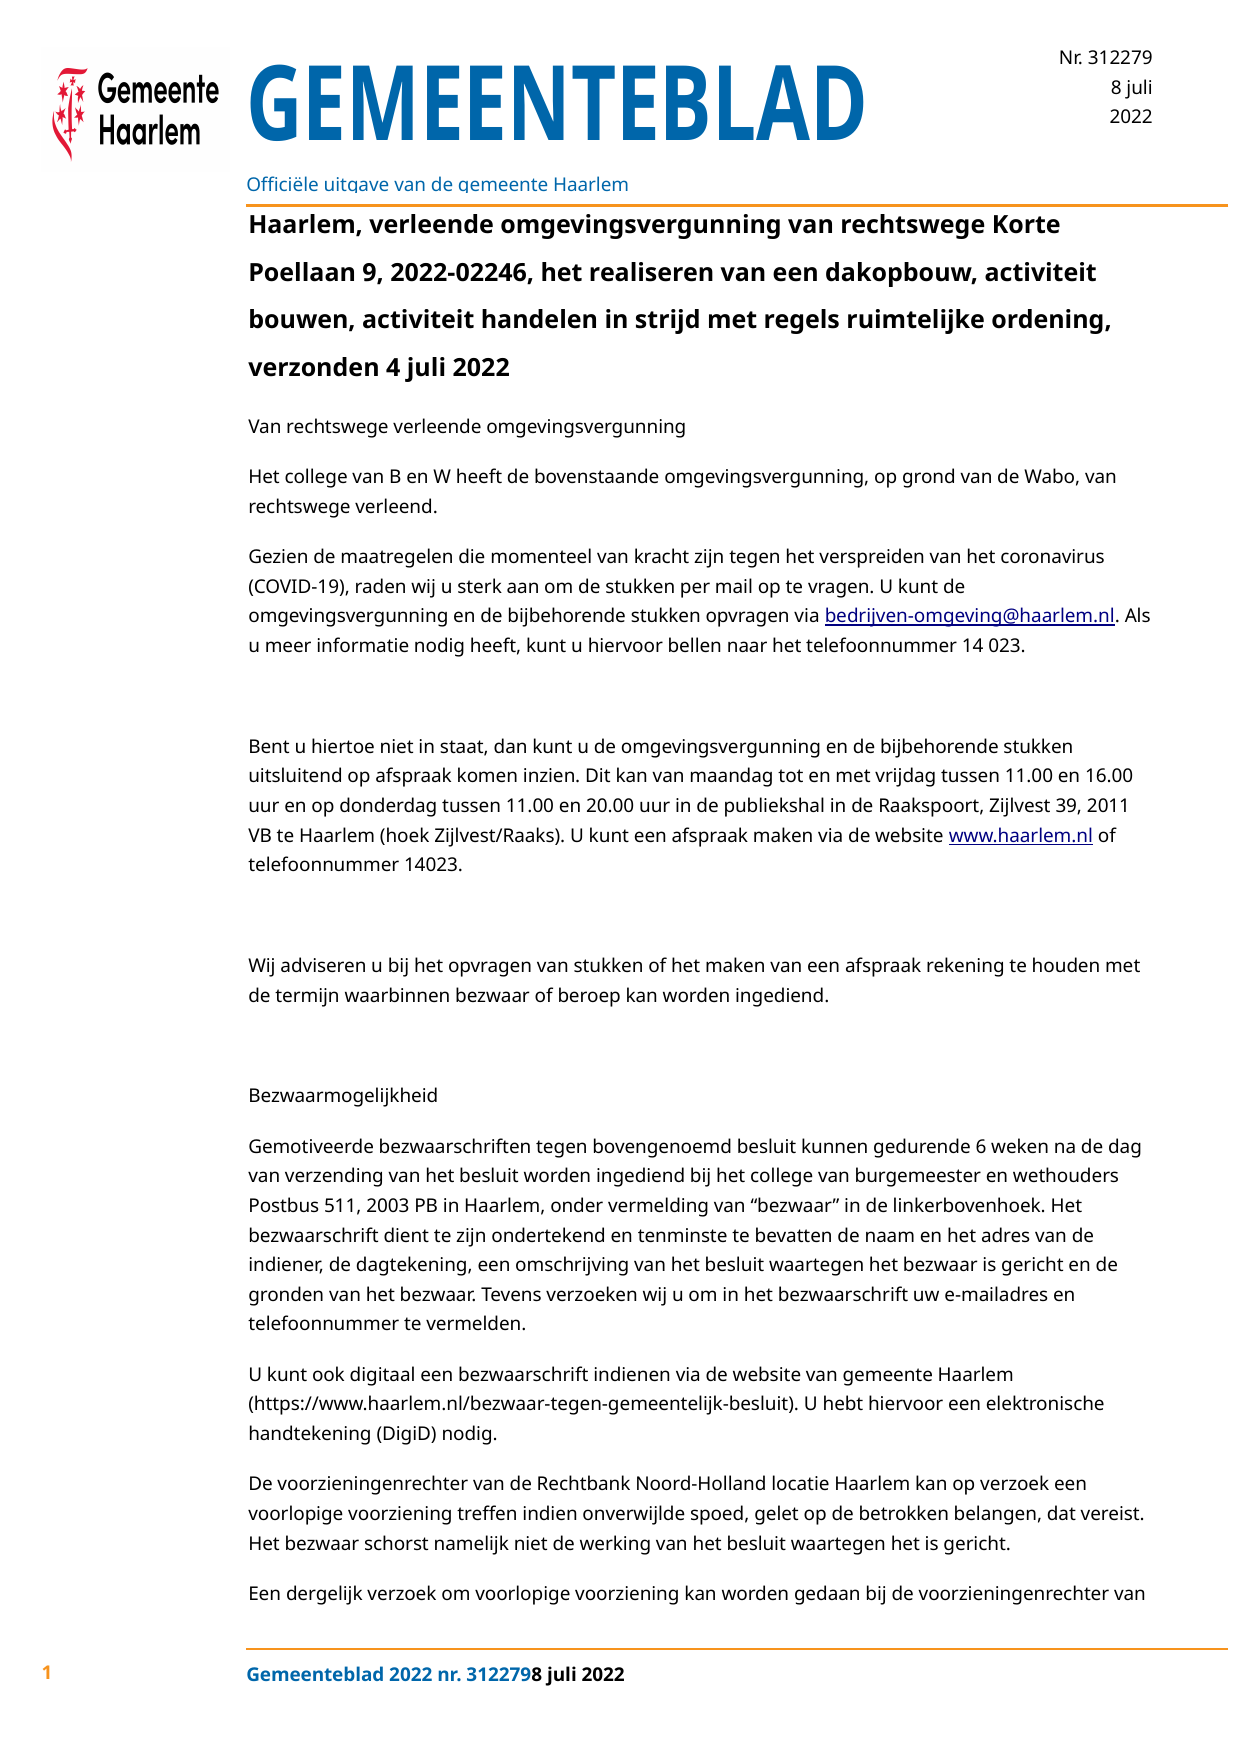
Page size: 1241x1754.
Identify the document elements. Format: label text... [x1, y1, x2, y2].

text U kunt ook digitaal een bezwaarschrift indienen via de website van gemeente Haarlem (https://www.haarlem.nl/bezwaar-tegen-gemeentelijk-besluit). U hebt hiervoor een elektronische handtekening (DigiD) nodig. [248, 1361, 1152, 1446]
text Gemotiveerde bezwaarschriften tegen bovengenoemd besluit kunnen gedurende 6 weken na de dag van verzending van het besluit worden ingediend bij het college van burgemeester en wethouders Postbus 511, 2003 PB in Haarlem, onder vermelding van “bezwaar” in de linkerbovenhoek. Het bezwaarschrift dient te zijn ondertekend en tenminste te bevatten de naam en het adres van de indiener, de dagtekening, een omschrijving van het besluit waartegen het bezwaar is gericht en de gronden van het bezwaar. Tevens verzoeken wij u om in het bezwaarschrift uw e-mailadres en telefoonnummer te vermelden. [248, 1133, 1152, 1336]
text De voorzieningenrechter van de Rechtbank Noord-Holland locatie Haarlem kan op verzoek een voorlopige voorziening treffen indien onverwijlde spoed, gelet op de betrokken belangen, dat vereist. Het bezwaar schorst namelijk niet de werking van het besluit waartegen het is gericht. [248, 1471, 1152, 1556]
text Bezwaarmogelijkheid [248, 1083, 1152, 1108]
text Van rechtswege verleende omgevingsvergunning [248, 413, 1152, 439]
text Haarlem, verleende omgevingsvergunning van rechtswege Korte Poellaan 9, 2022-02246, het realiseren van een dakopbouw, activiteit bouwen, activiteit handelen in strijd met regels ruimtelijke ordening, verzonden 4 juli 2022 [248, 207, 1152, 384]
text Gezien de maatregelen die momenteel van kracht zijn tegen het verspreiden van het coronavirus (COVID-19), raden wij u sterk aan om de stukken per mail op te vragen. U kunt de omgevingsvergunning en de bijbehorende stukken opvragen via bedrijven-omgeving@haarlem.nl. Als u meer informatie nodig heeft, kunt u hiervoor bellen naar het telefoonnummer 14 023. [248, 543, 1152, 658]
text Het college van B en W heeft de bovenstaande omgevingsvergunning, op grond van de Wabo, van rechtswege verleend. [248, 463, 1152, 519]
picture [41, 47, 231, 172]
text Wij adviseren u bij het opvragen van stukken of het maken van een afspraak rekening te houden met de termijn waarbinnen bezwaar of beroep kan worden ingediend. [248, 952, 1152, 1008]
text Een dergelijk verzoek om voorlopige voorziening kan worden gedaan bij de voorzieningenrechter van [248, 1580, 1152, 1606]
text Bent u hiertoe niet in staat, dan kunt u de omgevingsvergunning en de bijbehorende stukken uitsluitend op afspraak komen inzien. Dit kan van maandag tot en met vrijdag tussen 11.00 en 16.00 uur en op donderdag tussen 11.00 en 20.00 uur in de publiekshal in de Raakspoort, Zijlvest 39, 2011 VB te Haarlem (hoek Zijlvest/Raaks). U kunt een afspraak maken via de website www.haarlem.nl of telefoonnummer 14023. [248, 733, 1152, 877]
